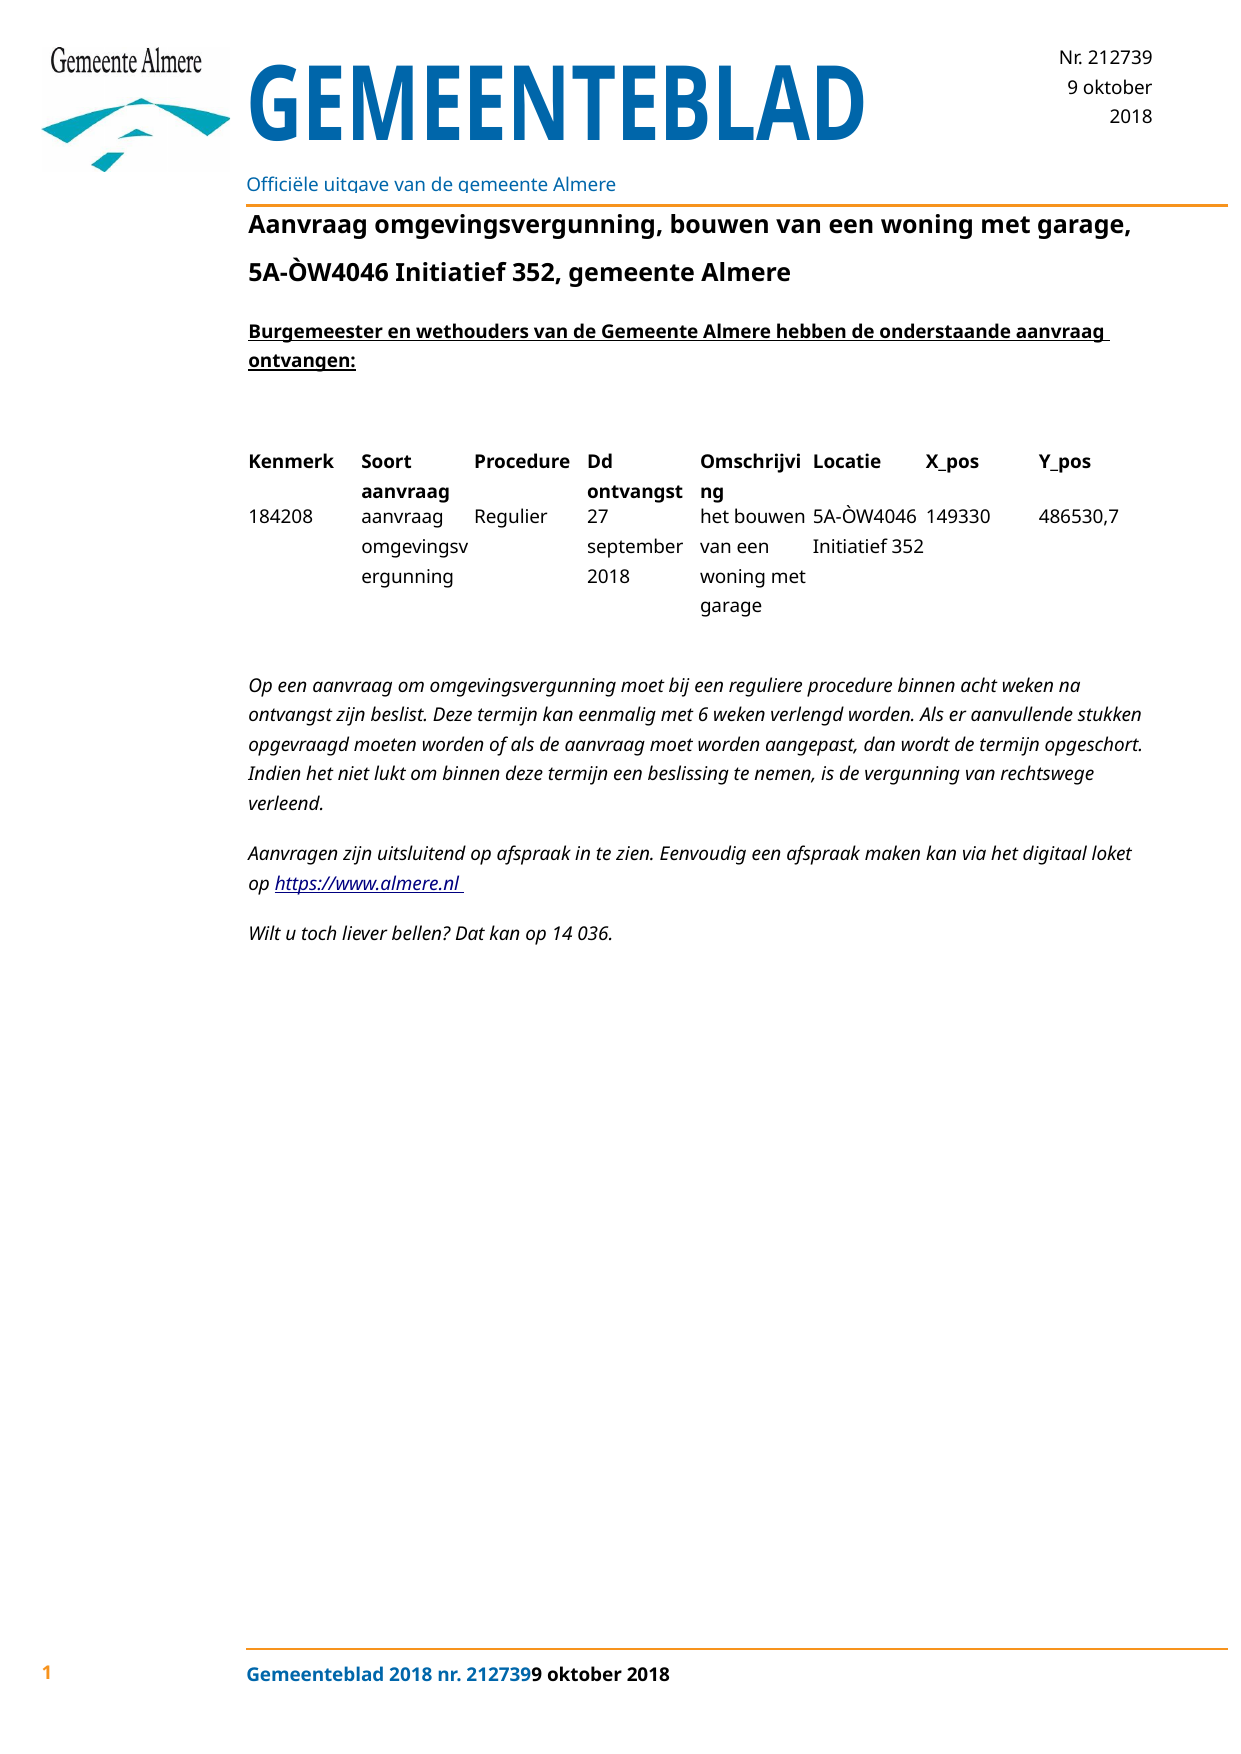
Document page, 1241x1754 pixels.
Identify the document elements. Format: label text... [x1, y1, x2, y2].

table_header Procedure [474, 449, 587, 504]
table_cell aanvraag omgevingsvergunning [361, 504, 474, 618]
table_cell 486530,7 [1039, 504, 1152, 618]
table_header Locatie [813, 449, 926, 504]
table_header Omschrijving [700, 449, 813, 504]
table_cell 149330 [926, 504, 1038, 618]
table_cell het bouwen van een woning met garage [700, 504, 813, 618]
table_cell 184208 [248, 504, 361, 618]
table_header Dd ontvangst [587, 449, 700, 504]
table_cell Regulier [474, 504, 587, 618]
picture [41, 47, 231, 172]
text Burgemeester en wethouders van de Gemeente Almere hebben de onderstaande aanvraag ontvangen: [248, 318, 1152, 373]
text Aanvraag omgevingsvergunning, bouwen van een woning met garage, 5A-ÒW4046 Initiatief 352, gemeente Almere [248, 207, 1152, 288]
table_cell 5A-ÒW4046 Initiatief 352 [813, 504, 926, 618]
text Wilt u toch liever bellen? Dat kan op 14 036. [248, 921, 1152, 946]
table_header X_pos [926, 449, 1038, 504]
table_cell 27 september 2018 [587, 504, 700, 618]
table_header Kenmerk [248, 449, 361, 504]
table_header Y_pos [1039, 449, 1152, 504]
text Aanvragen zijn uitsluitend op afspraak in te zien. Eenvoudig een afspraak maken kan via het digitaal loket op https://www.almere.nl [248, 841, 1152, 896]
text Op een aanvraag om omgevingsvergunning moet bij een reguliere procedure binnen acht weken na ontvangst zijn beslist. Deze termijn kan eenmalig met 6 weken verlengd worden. Als er aanvullende stukken opgevraagd moeten worden of als de aanvraag moet worden aangepast, dan wordt de termijn opgeschort. Indien het niet lukt om binnen deze termijn een beslissing te nemen, is de vergunning van rechtswege verleend. [248, 672, 1152, 816]
table_header Soort aanvraag [361, 449, 474, 504]
